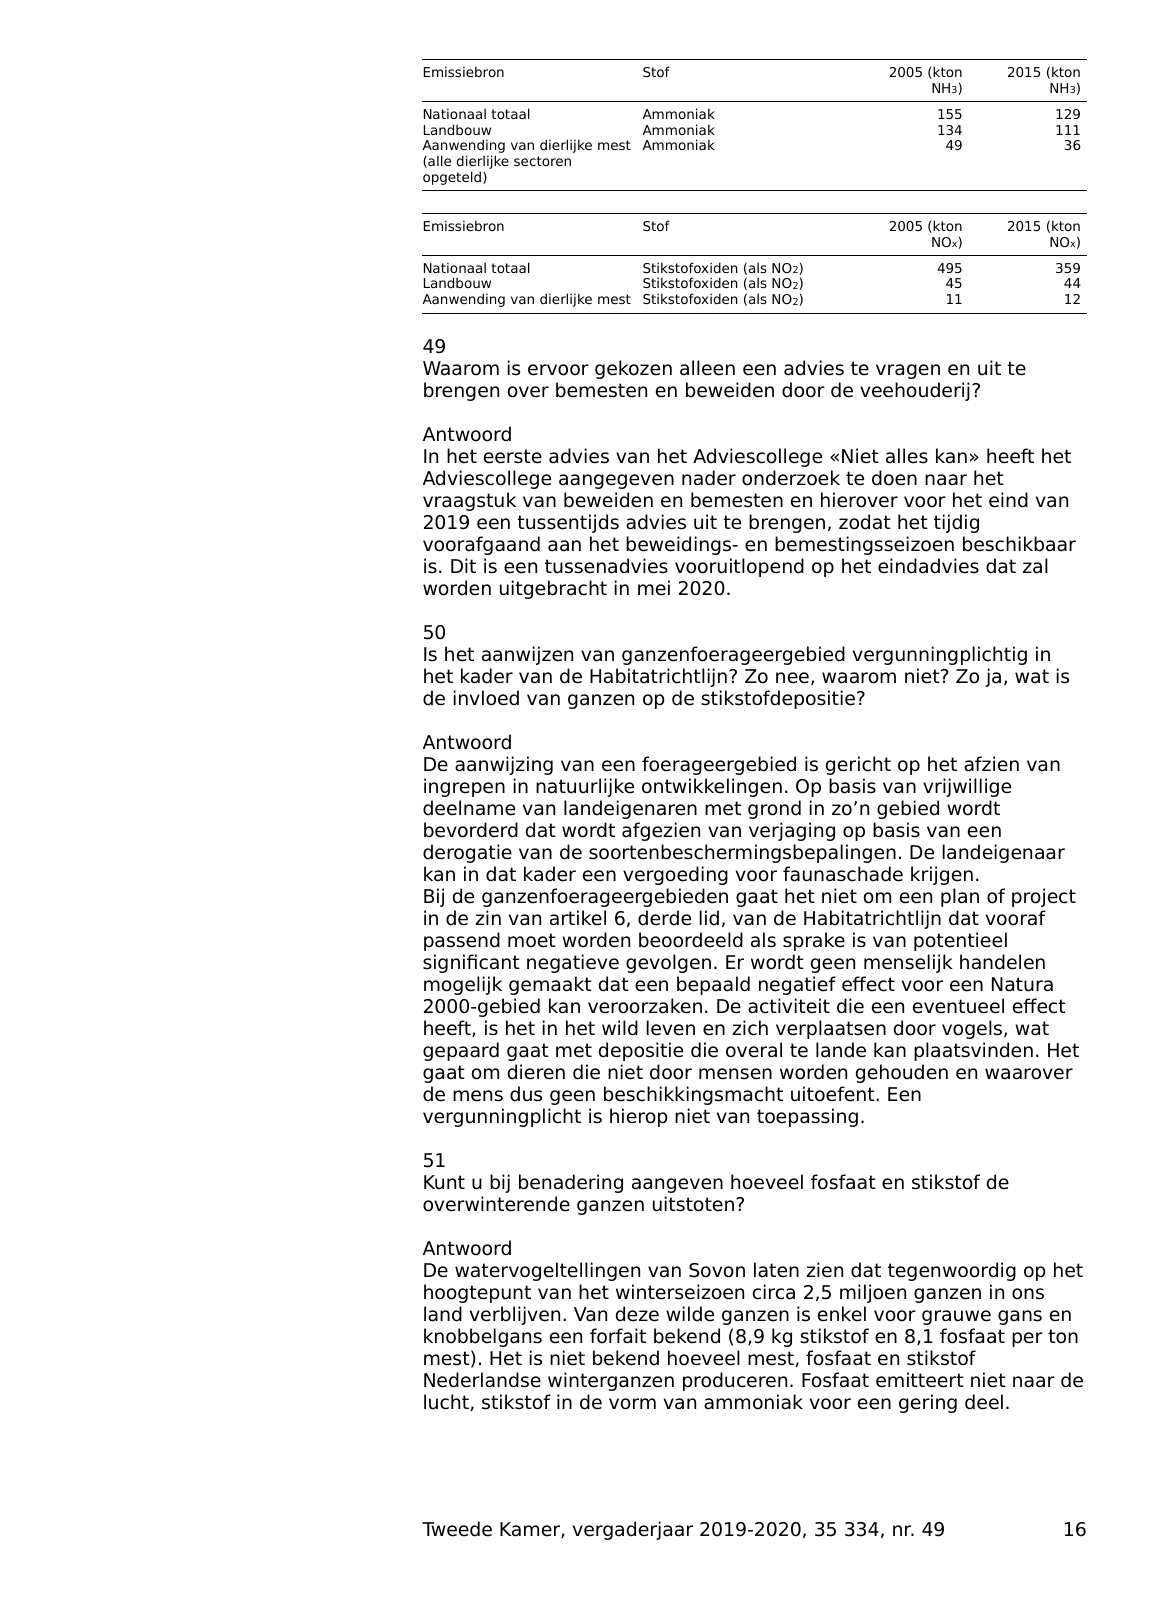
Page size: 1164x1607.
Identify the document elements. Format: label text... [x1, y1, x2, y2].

table_cell 45 [850, 276, 968, 292]
text Is het aanwijzen van ganzenfoerageergebied vergunningplichtig in het kader van de Habitatrichtlijn? Zo nee, waarom niet? Zo ja, wat is de invloed van ganzen op de stikstofdepositie? [422, 644, 1087, 710]
table_cell Stikstofoxiden (als NO2) [636, 256, 850, 276]
text Antwoord [422, 732, 1087, 754]
text Kunt u bij benadering aangeven hoeveel fosfaat en stikstof de overwinterende ganzen uitstoten? [422, 1172, 1087, 1216]
text Antwoord [422, 1238, 1087, 1260]
text 51 [422, 1150, 1087, 1172]
text 49 [422, 336, 1087, 358]
table_cell Nationaal totaal [422, 102, 636, 122]
table_header 2015 (kton NH3) [969, 60, 1087, 101]
text Bij de ganzenfoerageergebieden gaat het niet om een plan of project in de zin van artikel 6, derde lid, van de Habitatrichtlijn dat vooraf passend moet worden beoordeeld als sprake is van potentieel significant negatieve gevolgen. Er wordt geen menselijk handelen mogelijk gemaakt dat een bepaald negatief effect voor een Natura 2000-gebied kan veroorzaken. De activiteit die een eventueel effect heeft, is het in het wild leven en zich verplaatsen door vogels, wat gepaard gaat met depositie die overal te lande kan plaatsvinden. Het gaat om dieren die niet door mensen worden gehouden en waarover de mens dus geen beschikkingsmacht uitoefent. Een vergunningplicht is hierop niet van toepassing. [422, 886, 1087, 1127]
table_cell 12 [969, 292, 1087, 312]
text Antwoord [422, 424, 1087, 446]
table_cell 44 [969, 276, 1087, 292]
table_header 2005 (kton NOx) [850, 214, 968, 255]
table_cell Landbouw [422, 123, 636, 138]
table_header Stof [636, 214, 850, 255]
text De aanwijzing van een foerageergebied is gericht op het afzien van ingrepen in natuurlijke ontwikkelingen. Op basis van vrijwillige deelname van landeigenaren met grond in zo’n gebied wordt bevorderd dat wordt afgezien van verjaging op basis van een derogatie van de soortenbeschermingsbepalingen. De landeigenaar kan in dat kader een vergoeding voor faunaschade krijgen. [422, 754, 1087, 886]
text De watervogeltellingen van Sovon laten zien dat tegenwoordig op het hoogtepunt van het winterseizoen circa 2,5 miljoen ganzen in ons land verblijven. Van deze wilde ganzen is enkel voor grauwe gans en knobbelgans een forfait bekend (8,9 kg stikstof en 8,1 fosfaat per ton mest). Het is niet bekend hoeveel mest, fosfaat en stikstof Nederlandse winterganzen produceren. Fosfaat emitteert niet naar de lucht, stikstof in de vorm van ammoniak voor een gering deel. [422, 1260, 1087, 1414]
table_cell Aanwending van dierlijke mest [422, 292, 636, 312]
table_cell Stikstofoxiden (als NO2) [636, 276, 850, 292]
table_cell 134 [850, 123, 968, 138]
table_header Emissiebron [422, 214, 636, 255]
table_cell Nationaal totaal [422, 256, 636, 276]
table_cell 11 [850, 292, 968, 312]
table_cell 36 [969, 138, 1087, 190]
table_header 2015 (kton NOx) [969, 214, 1087, 255]
table_cell 49 [850, 138, 968, 190]
table_cell Stikstofoxiden (als NO2) [636, 292, 850, 312]
text Waarom is ervoor gekozen alleen een advies te vragen en uit te brengen over bemesten en beweiden door de veehouderij? [422, 358, 1087, 402]
table_cell 359 [969, 256, 1087, 276]
text 50 [422, 622, 1087, 644]
table_cell Aanwending van dierlijke mest (alle dierlijke sectoren opgeteld) [422, 138, 636, 190]
table_cell 129 [969, 102, 1087, 122]
table_cell Landbouw [422, 276, 636, 292]
table_header Stof [636, 60, 850, 101]
table_header Emissiebron [422, 60, 636, 101]
table_header 2005 (kton NH3) [850, 60, 968, 101]
text In het eerste advies van het Adviescollege «Niet alles kan» heeft het Adviescollege aangegeven nader onderzoek te doen naar het vraagstuk van beweiden en bemesten en hierover voor het eind van 2019 een tussentijds advies uit te brengen, zodat het tijdig voorafgaand aan het beweidings- en bemestingsseizoen beschikbaar is. Dit is een tussenadvies vooruitlopend op het eindadvies dat zal worden uitgebracht in mei 2020. [422, 446, 1087, 599]
table_cell Ammoniak [636, 123, 850, 138]
table_cell 495 [850, 256, 968, 276]
table_cell 155 [850, 102, 968, 122]
table_cell Ammoniak [636, 138, 850, 190]
table_cell Ammoniak [636, 102, 850, 122]
table_cell 111 [969, 123, 1087, 138]
